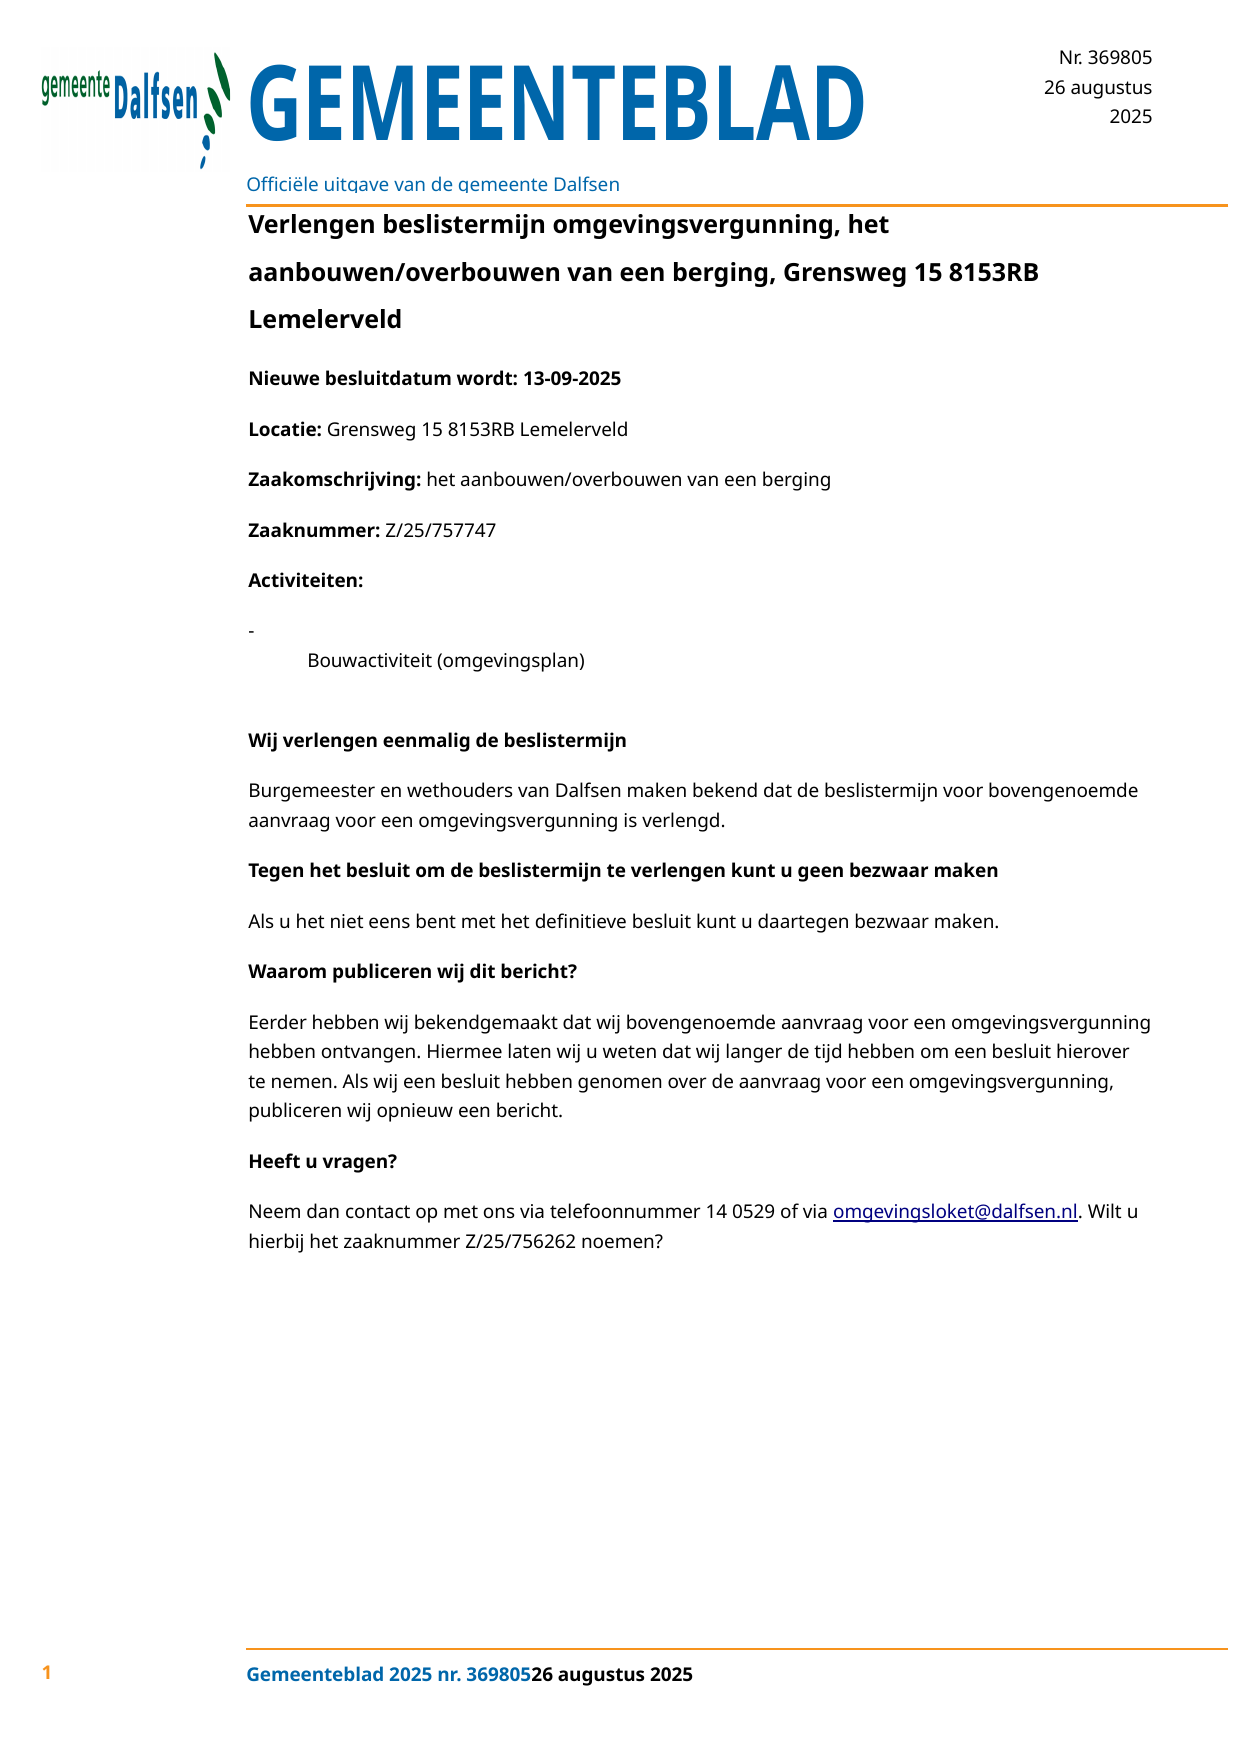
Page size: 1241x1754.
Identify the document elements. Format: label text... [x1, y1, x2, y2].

text Tegen het besluit om de beslistermijn te verlengen kunt u geen bezwaar maken [248, 858, 1152, 883]
text Eerder hebben wij bekendgemaakt dat wij bovengenoemde aanvraag voor een omgevingsvergunning hebben ontvangen. Hiermee laten wij u weten dat wij langer de tijd hebben om een besluit hierover te nemen. Als wij een besluit hebben genomen over de aanvraag voor een omgevingsvergunning, publiceren wij opnieuw een bericht. [248, 1009, 1152, 1123]
text Zaaknummer: Z/25/757747 [248, 517, 1152, 542]
text Wij verlengen eenmalig de beslistermijn [248, 727, 1152, 753]
picture [41, 47, 231, 172]
text Heeft u vragen? [248, 1148, 1152, 1174]
text Locatie: Grensweg 15 8153RB Lemelerveld [248, 416, 1152, 442]
text Activiteiten: [248, 567, 1152, 593]
text Zaakomschrijving: het aanbouwen/overbouwen van een berging [248, 466, 1152, 492]
text Als u het niet eens bent met het definitieve besluit kunt u daartegen bezwaar maken. [248, 908, 1152, 934]
text Burgemeester en wethouders van Dalfsen maken bekend dat de beslistermijn voor bovengenoemde aanvraag voor een omgevingsvergunning is verlengd. [248, 778, 1152, 833]
text Nieuwe besluitdatum wordt: 13-09-2025 [248, 366, 1152, 391]
text Neem dan contact op met ons via telefoonnummer 14 0529 of via omgevingsloket@dalfsen.nl. Wilt u hierbij het zaaknummer Z/25/756262 noemen? [248, 1198, 1152, 1254]
text Waarom publiceren wij dit bericht? [248, 958, 1152, 984]
list Bouwactiviteit (omgevingsplan) [248, 647, 1152, 673]
text Verlengen beslistermijn omgevingsvergunning, het aanbouwen/overbouwen van een berging, Grensweg 15 8153RB Lemelerveld [248, 207, 1152, 336]
